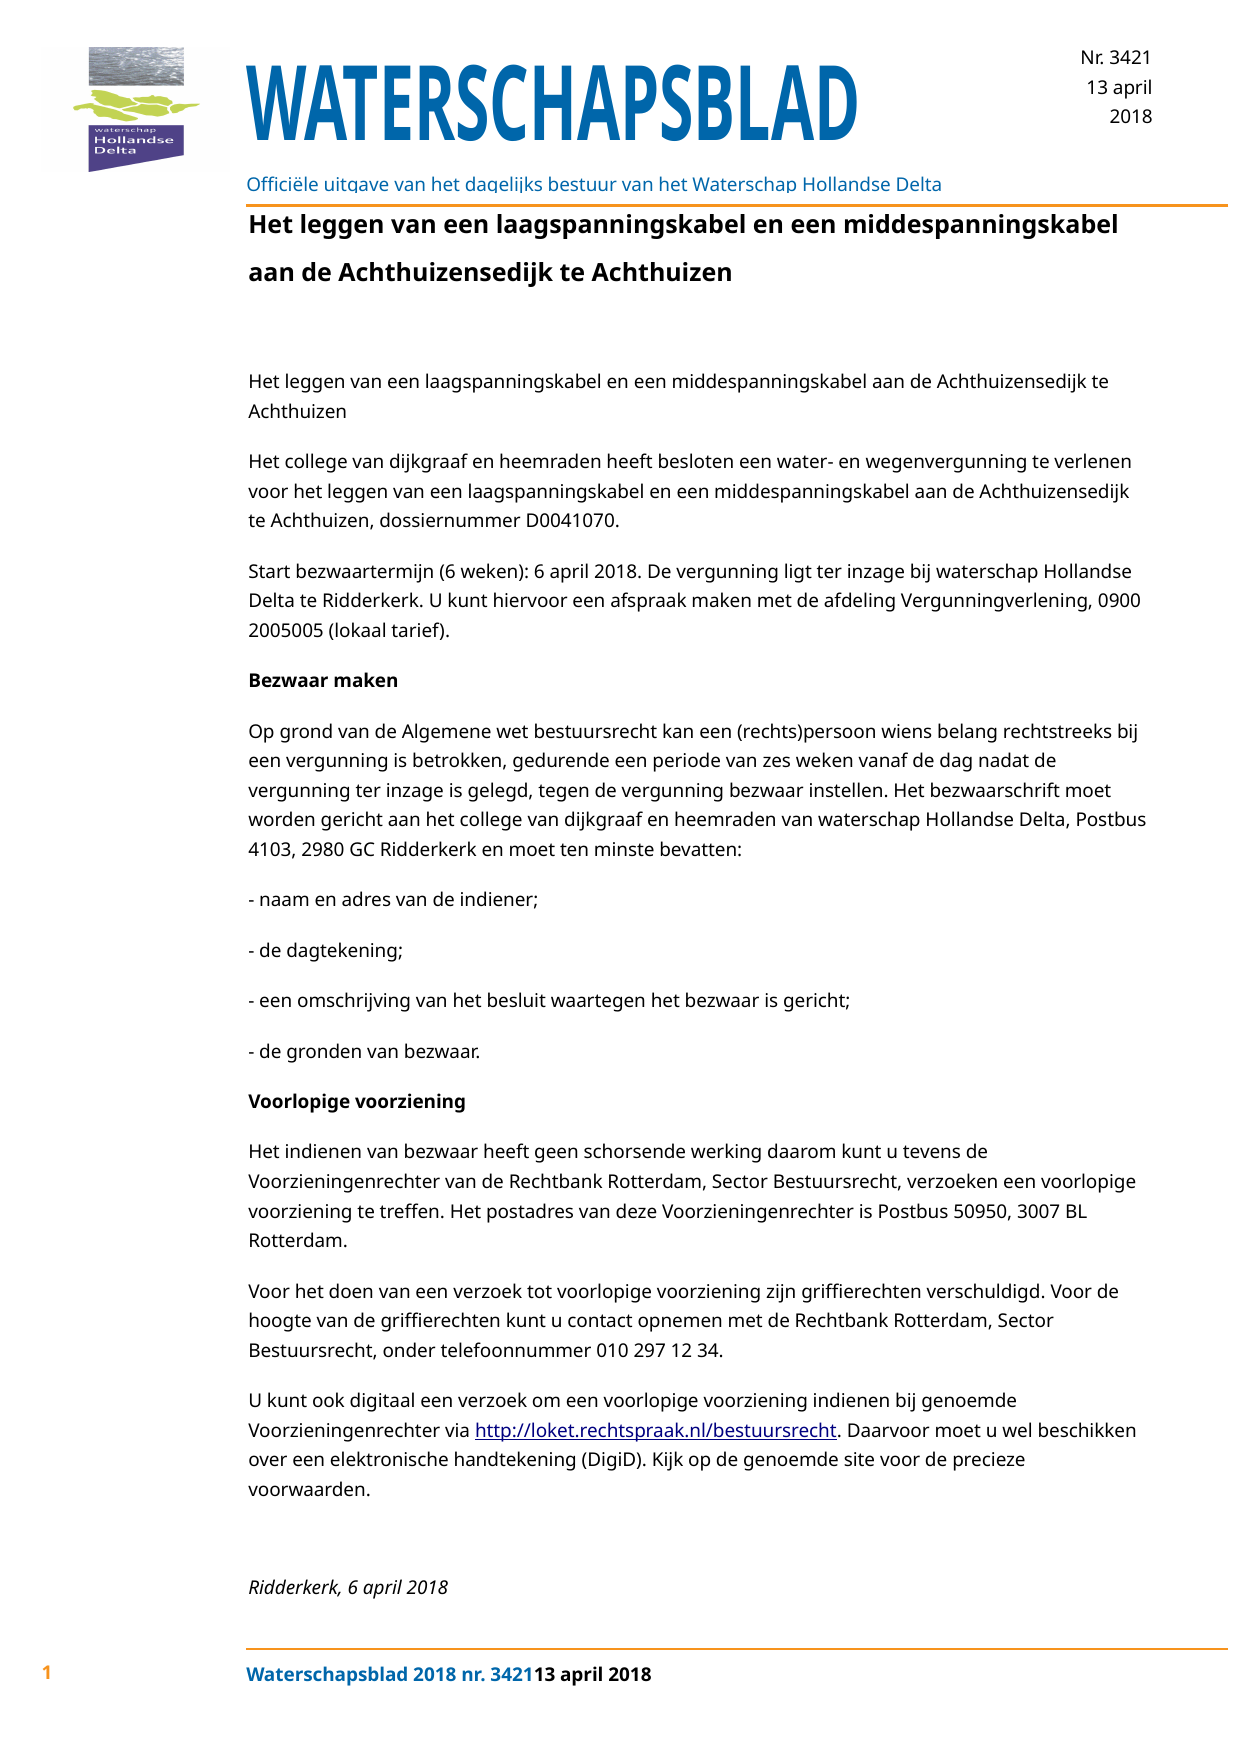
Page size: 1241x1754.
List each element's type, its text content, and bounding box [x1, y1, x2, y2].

text Ridderkerk, 6 april 2018 [248, 1574, 1152, 1600]
text Het leggen van een laagspanningskabel en een middespanningskabel aan de Achthuizensedijk te Achthuizen [248, 368, 1152, 424]
text Bezwaar maken [248, 667, 1152, 693]
text - naam en adres van de indiener; [248, 887, 1152, 912]
text - een omschrijving van het besluit waartegen het bezwaar is gericht; [248, 987, 1152, 1013]
text Het indienen van bezwaar heeft geen schorsende werking daarom kunt u tevens de Voorzieningenrechter van de Rechtbank Rotterdam, Sector Bestuursrecht, verzoeken een voorlopige voorziening te treffen. Het postadres van deze Voorzieningenrechter is Postbus 50950, 3007 BL Rotterdam. [248, 1139, 1152, 1253]
text Start bezwaartermijn (6 weken): 6 april 2018. De vergunning ligt ter inzage bij waterschap Hollandse Delta te Ridderkerk. U kunt hiervoor een afspraak maken met de afdeling Vergunningverlening, 0900 2005005 (lokaal tarief). [248, 558, 1152, 643]
text - de dagtekening; [248, 937, 1152, 963]
text Voor het doen van een verzoek tot voorlopige voorziening zijn griffierechten verschuldigd. Voor de hoogte van de griffierechten kunt u contact opnemen met de Rechtbank Rotterdam, Sector Bestuursrecht, onder telefoonnummer 010 297 12 34. [248, 1278, 1152, 1363]
text - de gronden van bezwaar. [248, 1038, 1152, 1064]
picture [41, 47, 231, 172]
text Voorlopige voorziening [248, 1088, 1152, 1114]
text Het leggen van een laagspanningskabel en een middespanningskabel aan de Achthuizensedijk te Achthuizen [248, 207, 1152, 288]
text Op grond van de Algemene wet bestuursrecht kan een (rechts)persoon wiens belang rechtstreeks bij een vergunning is betrokken, gedurende een periode van zes weken vanaf de dag nadat de vergunning ter inzage is gelegd, tegen de vergunning bezwaar instellen. Het bezwaarschrift moet worden gericht aan het college van dijkgraaf en heemraden van waterschap Hollandse Delta, Postbus 4103, 2980 GC Ridderkerk en moet ten minste bevatten: [248, 718, 1152, 862]
text Het college van dijkgraaf en heemraden heeft besloten een water- en wegenvergunning te verlenen voor het leggen van een laagspanningskabel en een middespanningskabel aan de Achthuizensedijk te Achthuizen, dossiernummer D0041070. [248, 448, 1152, 533]
text U kunt ook digitaal een verzoek om een voorlopige voorziening indienen bij genoemde Voorzieningenrechter via http://loket.rechtspraak.nl/bestuursrecht. Daarvoor moet u wel beschikken over een elektronische handtekening (DigiD). Kijk op de genoemde site voor de precieze voorwaarden. [248, 1387, 1152, 1502]
